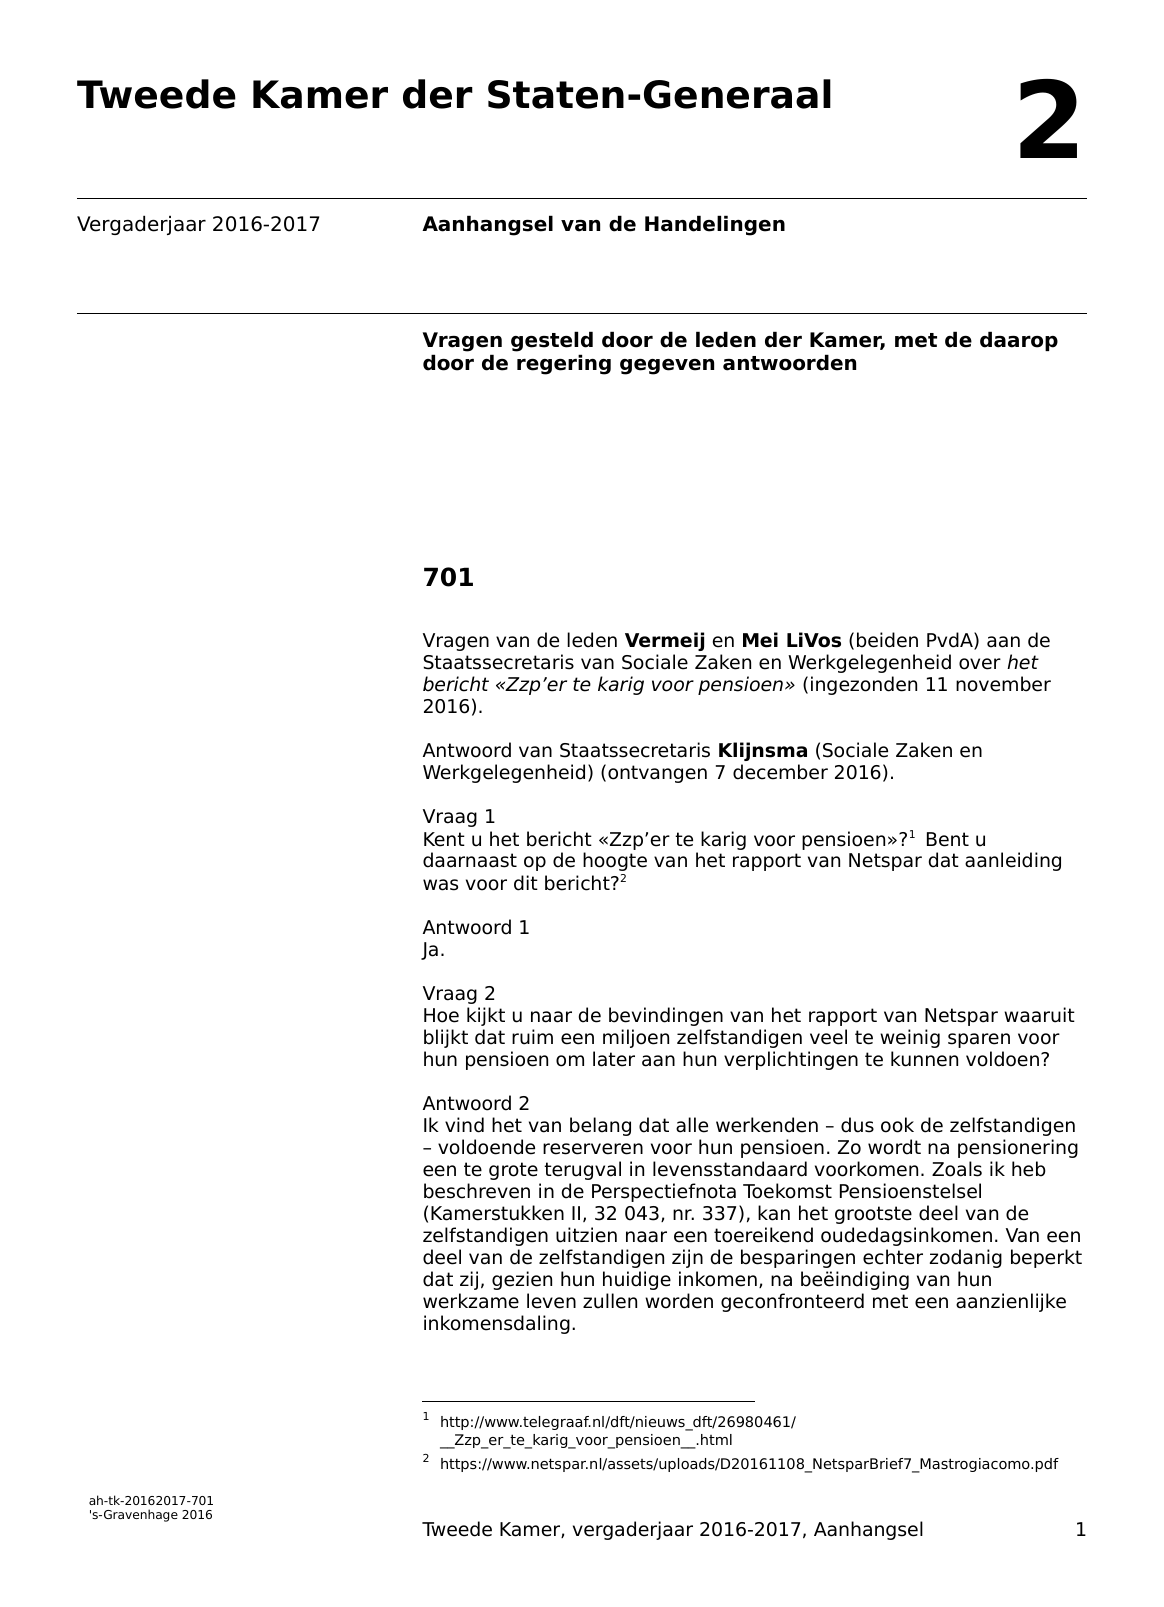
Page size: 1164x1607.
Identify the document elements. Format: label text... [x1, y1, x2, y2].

text Antwoord 2 [422, 1093, 1087, 1115]
text Hoe kijkt u naar de bevindingen van het rapport van Netspar waaruit blijkt dat ruim een miljoen zelfstandigen veel te weinig sparen voor hun pensioen om later aan hun verplichtingen te kunnen voldoen? [422, 1005, 1087, 1071]
text Ik vind het van belang dat alle werkenden – dus ook de zelfstandigen – voldoende reserveren voor hun pensioen. Zo wordt na pensionering een te grote terugval in levensstandaard voorkomen. Zoals ik heb beschreven in de Perspectiefnota Toekomst Pensioenstelsel (Kamerstukken II, 32 043, nr. 337), kan het grootste deel van de zelfstandigen uitzien naar een toereikend oudedagsinkomen. Van een deel van de zelfstandigen zijn de besparingen echter zodanig beperkt dat zij, gezien hun huidige inkomen, na beëindiging van hun werkzame leven zullen worden geconfronteerd met een aanzienlijke inkomensdaling. [422, 1115, 1087, 1334]
table_cell [77, 314, 422, 375]
table_cell Vragen gesteld door de leden der Kamer, met de daarop door de regering gegeven antwoorden [422, 314, 1087, 375]
table_cell Aanhangsel van de Handelingen [422, 199, 1087, 313]
text Antwoord 1 [422, 917, 1087, 938]
text 's-Gravenhage 2016 [88, 1508, 323, 1522]
text Vraag 1 [422, 806, 1087, 828]
text Ja. [422, 938, 1087, 961]
text Vraag 2 [422, 983, 1087, 1005]
table_cell Vergaderjaar 2016-2017 [77, 199, 422, 313]
text Kent u het bericht «Zzp’er te karig voor pensioen»? Bent u daarnaast op de hoogte van het rapport van Netspar dat aanleiding was voor dit bericht? [422, 828, 1087, 894]
text https://www.netspar.nl/assets/uploads/D20161108_NetsparBrief7_Mastrogiacomo.pdf [422, 1452, 1087, 1474]
table_header Tweede Kamer der Staten-Generaal [77, 59, 886, 198]
text ah-tk-20162017-701 [88, 1494, 323, 1508]
text Vragen van de leden Vermeij en Mei LiVos (beiden PvdA) aan de Staatssecretaris van Sociale Zaken en Werkgelegenheid over het bericht «Zzp’er te karig voor pensioen» (ingezonden 11 november 2016). [422, 630, 1087, 718]
text 701 [422, 563, 1087, 592]
text Antwoord van Staatssecretaris Klijnsma (Sociale Zaken en Werkgelegenheid) (ontvangen 7 december 2016). [422, 740, 1087, 784]
text http://www.telegraaf.nl/dft/nieuws_dft/26980461/__Zzp_er_te_karig_voor_pensioen__.html [422, 1410, 1087, 1449]
table_header 2 [886, 59, 1087, 198]
